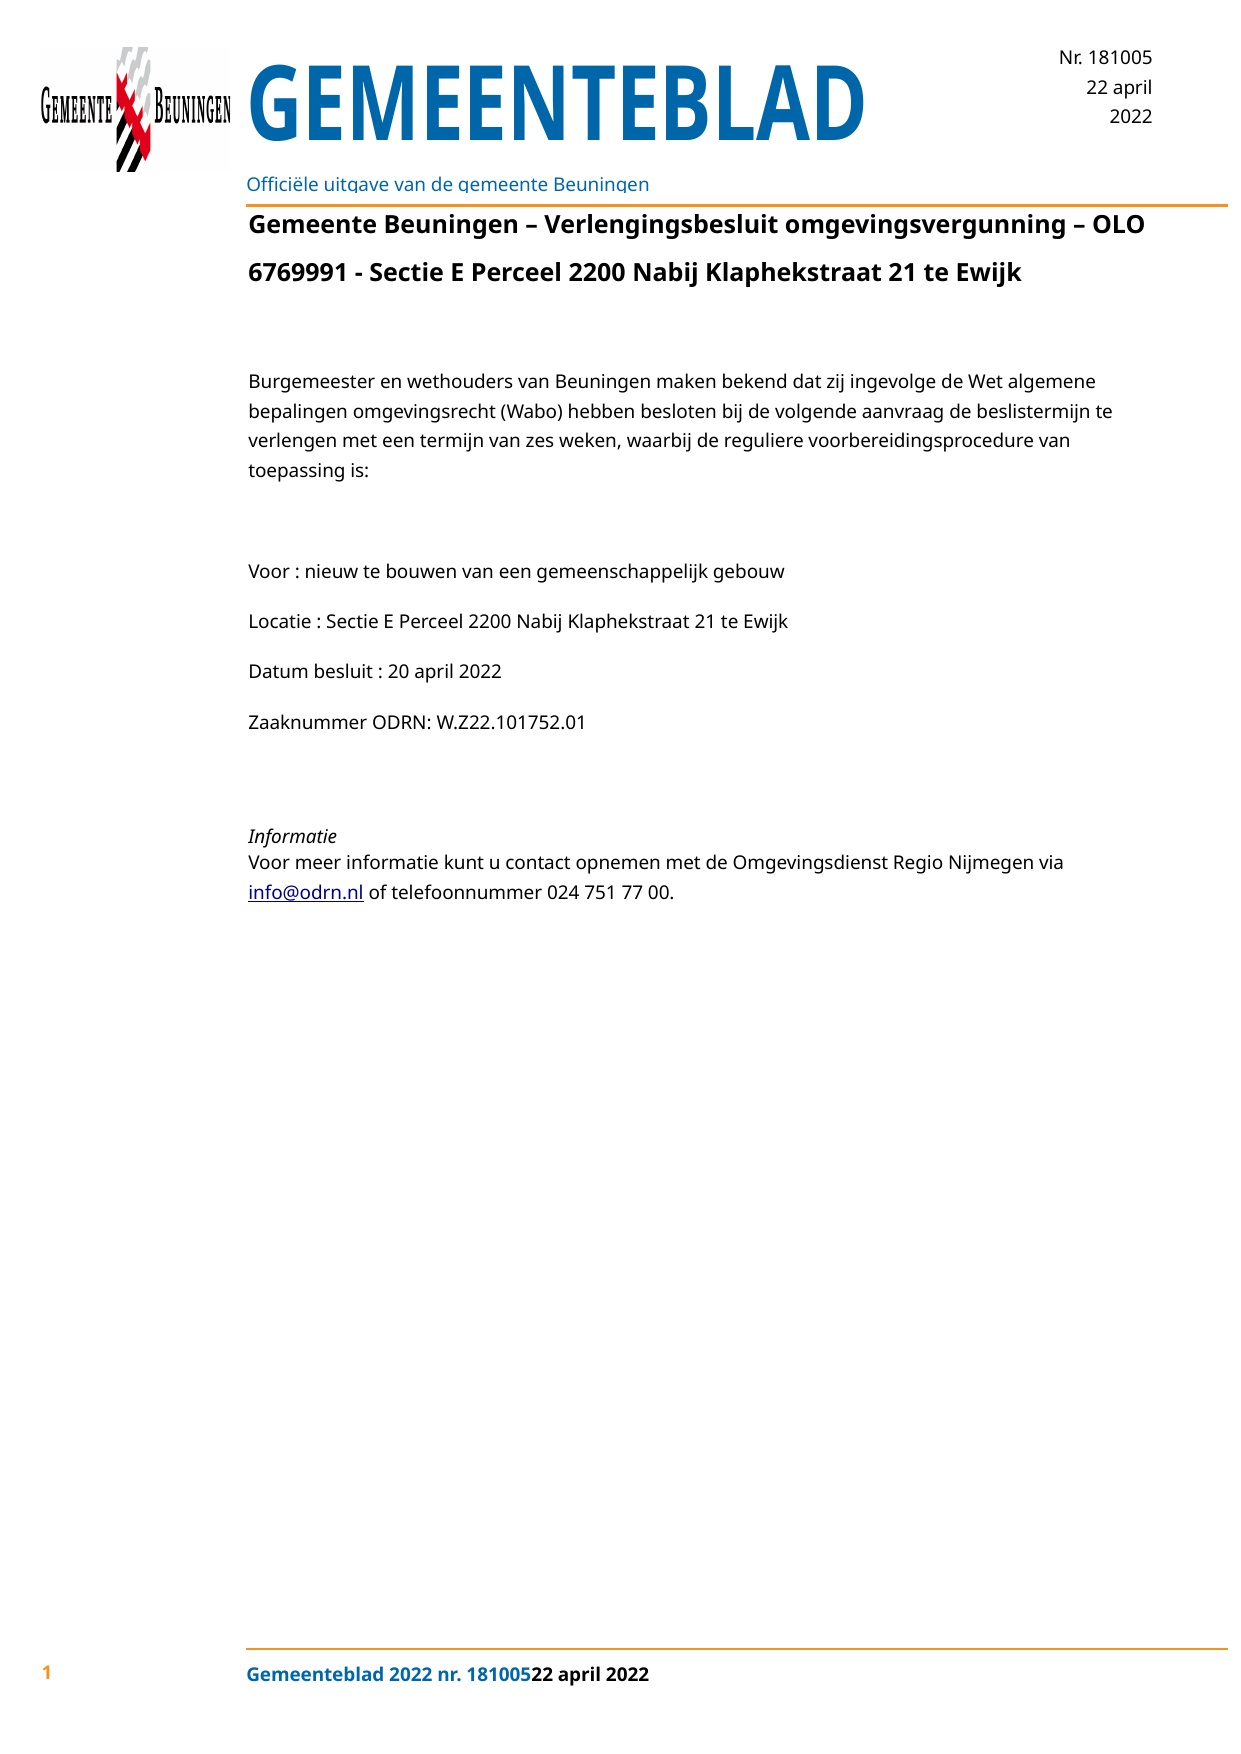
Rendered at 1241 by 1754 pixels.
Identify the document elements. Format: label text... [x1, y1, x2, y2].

text Gemeente Beuningen – Verlengingsbesluit omgevingsvergunning – OLO 6769991 - Sectie E Perceel 2200 Nabij Klaphekstraat 21 te Ewijk [248, 207, 1152, 288]
picture [41, 47, 231, 172]
text Voor meer informatie kunt u contact opnemen met de Omgevingsdienst Regio Nijmegen via info@odrn.nl of telefoonnummer 024 751 77 00. [248, 849, 1152, 904]
text Voor : nieuw te bouwen van een gemeenschappelijk gebouw [248, 558, 1152, 584]
text Datum besluit : 20 april 2022 [248, 659, 1152, 684]
text Informatie [248, 823, 1152, 849]
text Zaaknummer ODRN: W.Z22.101752.01 [248, 709, 1152, 735]
text Locatie : Sectie E Perceel 2200 Nabij Klaphekstraat 21 te Ewijk [248, 608, 1152, 634]
text Burgemeester en wethouders van Beuningen maken bekend dat zij ingevolge de Wet algemene bepalingen omgevingsrecht (Wabo) hebben besloten bij de volgende aanvraag de beslistermijn te verlengen met een termijn van zes weken, waarbij de reguliere voorbereidingsprocedure van toepassing is: [248, 368, 1152, 483]
